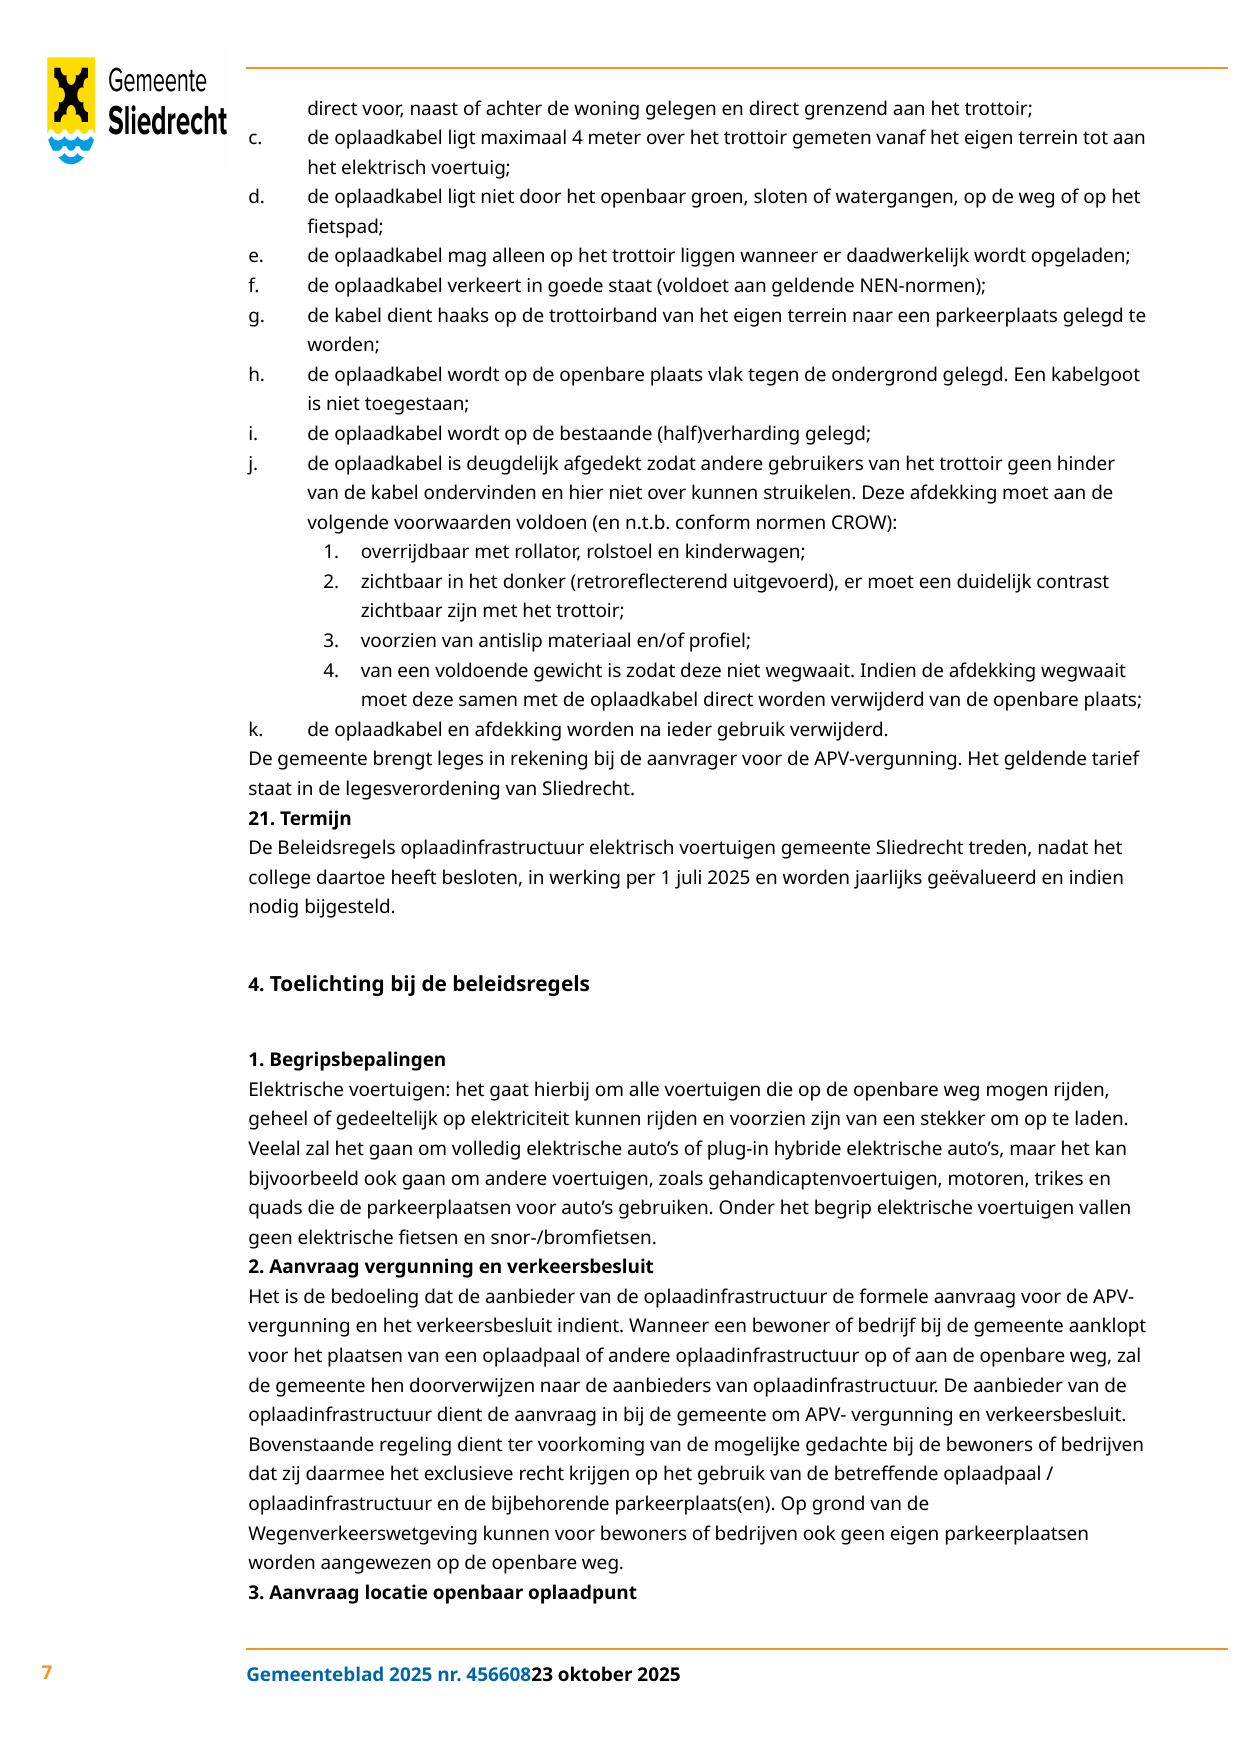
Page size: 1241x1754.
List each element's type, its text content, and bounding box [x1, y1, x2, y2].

list de kabel dient haaks op de trottoirband van het eigen terrein naar een parkeerplaats gelegd te worden; [248, 302, 1152, 357]
list voorzien van antislip materiaal en/of profiel; [323, 627, 1152, 653]
text 4. Toelichting bij de beleidsregels [248, 969, 1152, 997]
list zichtbaar in het donker (retroreflecterend uitgevoerd), er moet een duidelijk contrast zichtbaar zijn met het trottoir; [323, 568, 1152, 623]
text vergunning en het verkeersbesluit indient. Wanneer een bewoner of bedrijf bij de gemeente aanklopt voor het plaatsen van een oplaadpaal of andere oplaadinfrastructuur op of aan de openbare weg, zal de gemeente hen doorverwijzen naar de aanbieders van oplaadinfrastructuur. De aanbieder van de oplaadinfrastructuur dient de aanvraag in bij de gemeente om APV- vergunning en verkeersbesluit. [248, 1313, 1152, 1427]
text Elektrische voertuigen: het gaat hierbij om alle voertuigen die op de openbare weg mogen rijden, geheel of gedeeltelijk op elektriciteit kunnen rijden en voorzien zijn van een stekker om op te laden. Veelal zal het gaan om volledig elektrische auto’s of plug-in hybride elektrische auto’s, maar het kan bijvoorbeeld ook gaan om andere voertuigen, zoals gehandicaptenvoertuigen, motoren, trikes en quads die de parkeerplaatsen voor auto’s gebruiken. Onder het begrip elektrische voertuigen vallen geen elektrische fietsen en snor-/bromfietsen. [248, 1076, 1152, 1250]
text 2. Aanvraag vergunning en verkeersbesluit [248, 1253, 1152, 1279]
text Het is de bedoeling dat de aanbieder van de oplaadinfrastructuur de formele aanvraag voor de APV- [248, 1283, 1152, 1309]
text 3. Aanvraag locatie openbaar oplaadpunt [248, 1579, 1152, 1605]
picture [41, 47, 231, 172]
text De Beleidsregels oplaadinfrastructuur elektrisch voertuigen gemeente Sliedrecht treden, nadat het college daartoe heeft besloten, in werking per 1 juli 2025 en worden jaarlijks geëvalueerd en indien nodig bijgesteld. [248, 834, 1152, 919]
list de oplaadkabel verkeert in goede staat (voldoet aan geldende NEN-normen); [248, 272, 1152, 298]
list de oplaadkabel wordt op de bestaande (half)verharding gelegd; [248, 420, 1152, 446]
text De gemeente brengt leges in rekening bij de aanvrager voor de APV-vergunning. Het geldende tarief staat in de legesverordening van Sliedrecht. [248, 746, 1152, 801]
list van een voldoende gewicht is zodat deze niet wegwaait. Indien de afdekking wegwaait moet deze samen met de oplaadkabel direct worden verwijderd van de openbare plaats; [323, 657, 1152, 712]
list de oplaadkabel is deugdelijk afgedekt zodat andere gebruikers van het trottoir geen hinder van de kabel ondervinden en hier niet over kunnen struikelen. Deze afdekking moet aan de volgende voorwaarden voldoen (en n.t.b. conform normen CROW): [248, 450, 1152, 535]
list de oplaadkabel wordt op de openbare plaats vlak tegen de ondergrond gelegd. Een kabelgoot is niet toegestaan; [248, 361, 1152, 416]
text 21. Termijn [248, 805, 1152, 831]
list de oplaadkabel ligt niet door het openbaar groen, sloten of watergangen, op de weg of op het fietspad; [248, 183, 1152, 239]
list direct voor, naast of achter de woning gelegen en direct grenzend aan het trottoir; [248, 95, 1152, 121]
text Bovenstaande regeling dient ter voorkoming van de mogelijke gedachte bij de bewoners of bedrijven dat zij daarmee het exclusieve recht krijgen op het gebruik van de betreffende oplaadpaal / oplaadinfrastructuur en de bijbehorende parkeerplaats(en). Op grond van de Wegenverkeerswetgeving kunnen voor bewoners of bedrijven ook geen eigen parkeerplaatsen worden aangewezen op de openbare weg. [248, 1431, 1152, 1575]
list de oplaadkabel en afdekking worden na ieder gebruik verwijderd. [248, 716, 1152, 742]
list de oplaadkabel ligt maximaal 4 meter over het trottoir gemeten vanaf het eigen terrein tot aan het elektrisch voertuig; [248, 124, 1152, 180]
list overrijdbaar met rollator, rolstoel en kinderwagen; [323, 538, 1152, 564]
list de oplaadkabel mag alleen op het trottoir liggen wanneer er daadwerkelijk wordt opgeladen; [248, 243, 1152, 268]
text 1. Begripsbepalingen [248, 1046, 1152, 1072]
